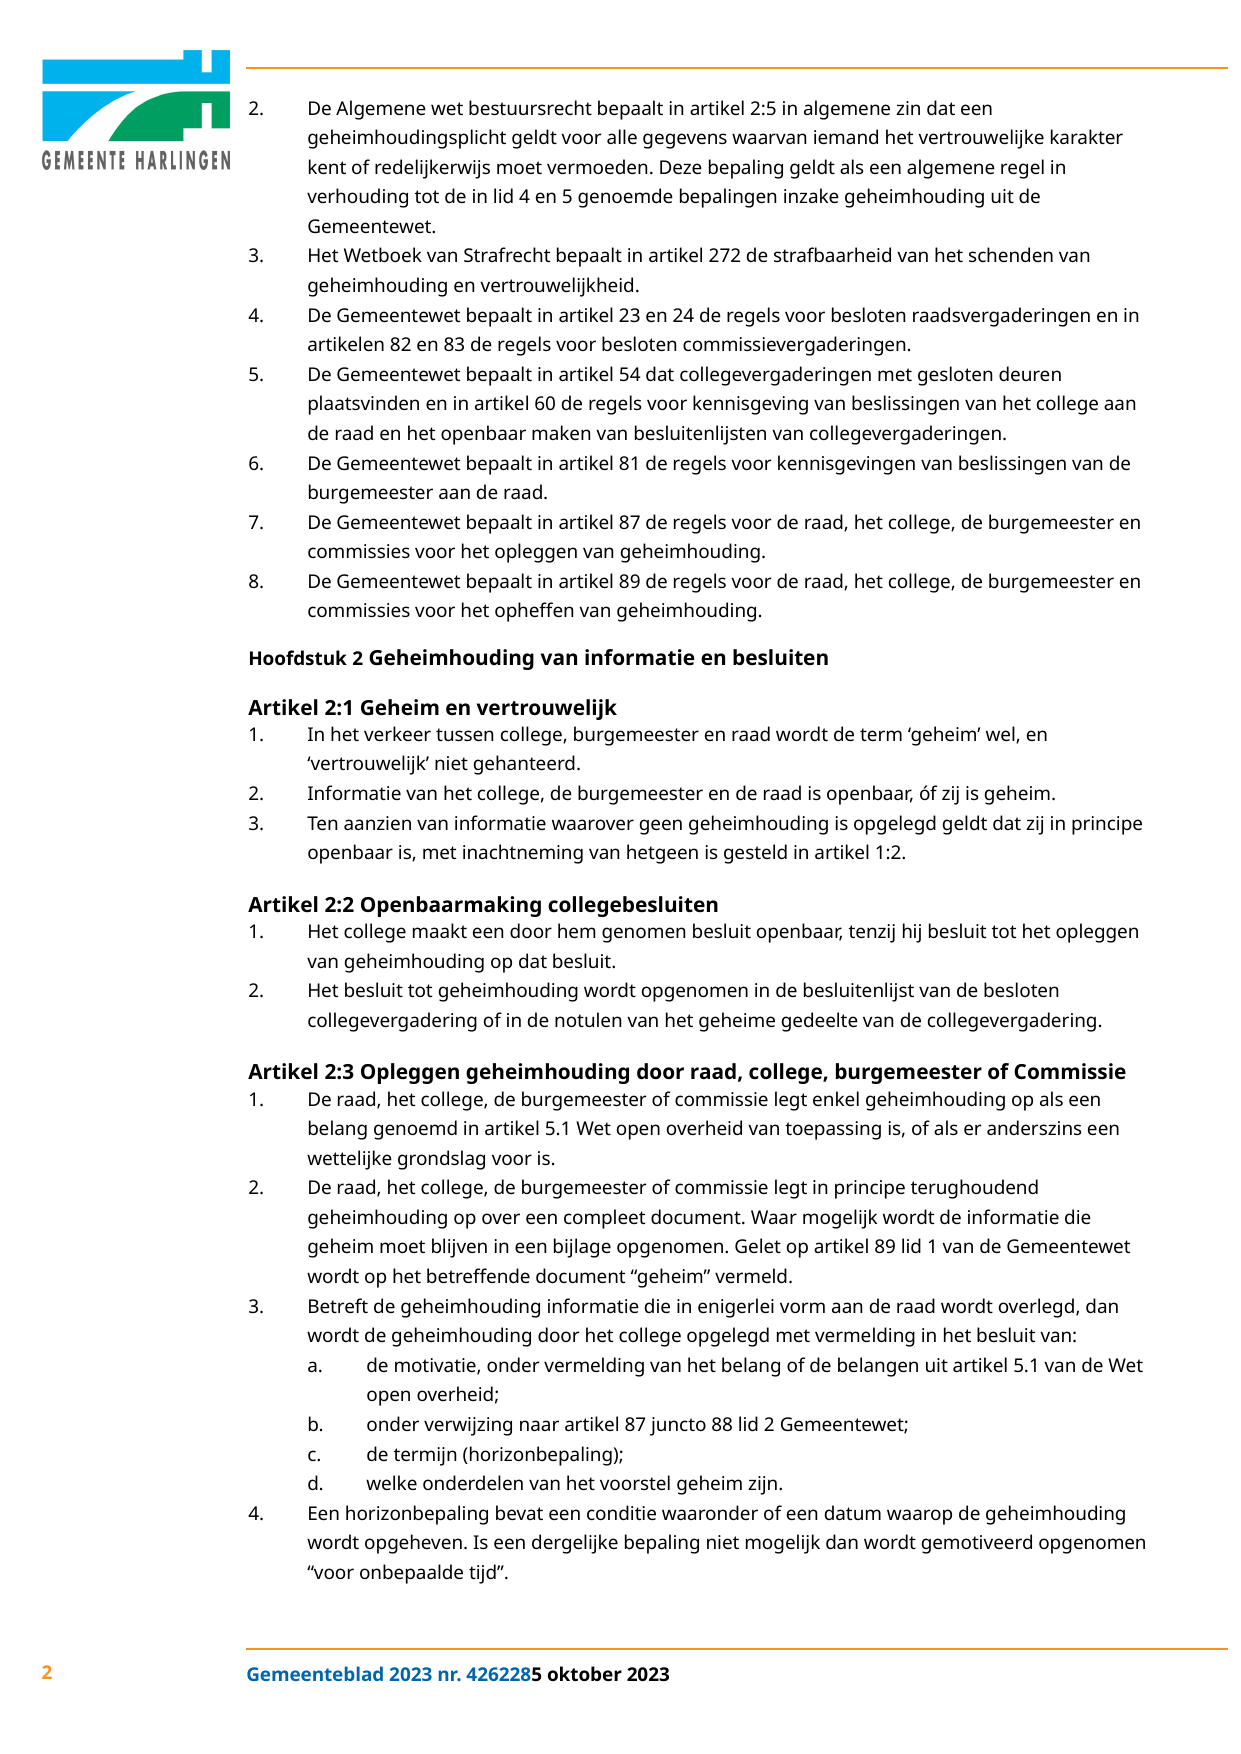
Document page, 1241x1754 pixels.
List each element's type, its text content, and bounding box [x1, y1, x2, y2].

list welke onderdelen van het voorstel geheim zijn. [307, 1470, 1152, 1496]
list Het besluit tot geheimhouding wordt opgenomen in de besluitenlijst van de besloten collegevergadering of in de notulen van het geheime gedeelte van de collegevergadering. [248, 977, 1152, 1033]
text Artikel 2:1 Geheim en vertrouwelijk [248, 693, 1152, 721]
list Informatie van het college, de burgemeester en de raad is openbaar, óf zij is geheim. [248, 780, 1152, 806]
list Een horizonbepaling bevat een conditie waaronder of een datum waarop de geheimhouding wordt opgeheven. Is een dergelijke bepaling niet mogelijk dan wordt gemotiveerd opgenomen “voor onbepaalde tijd”. [248, 1500, 1152, 1585]
list De Gemeentewet bepaalt in artikel 23 en 24 de regels voor besloten raadsvergaderingen en in artikelen 82 en 83 de regels voor besloten commissievergaderingen. [248, 302, 1152, 357]
text Artikel 2:3 Opleggen geheimhouding door raad, college, burgemeester of Commissie [248, 1057, 1152, 1086]
list De Algemene wet bestuursrecht bepaalt in artikel 2:5 in algemene zin dat een geheimhoudingsplicht geldt voor alle gegevens waarvan iemand het vertrouwelijke karakter kent of redelijkerwijs moet vermoeden. Deze bepaling geldt als een algemene regel in verhouding tot de in lid 4 en 5 genoemde bepalingen inzake geheimhouding uit de Gemeentewet. [248, 95, 1152, 239]
list Betreft de geheimhouding informatie die in enigerlei vorm aan de raad wordt overlegd, dan wordt de geheimhouding door het college opgelegd met vermelding in het besluit van: [248, 1293, 1152, 1348]
list de termijn (horizonbepaling); [307, 1441, 1152, 1467]
list onder verwijzing naar artikel 87 juncto 88 lid 2 Gemeentewet; [307, 1411, 1152, 1437]
list De Gemeentewet bepaalt in artikel 81 de regels voor kennisgevingen van beslissingen van de burgemeester aan de raad. [248, 450, 1152, 505]
list Ten aanzien van informatie waarover geen geheimhouding is opgelegd geldt dat zij in principe openbaar is, met inachtneming van hetgeen is gesteld in artikel 1:2. [248, 810, 1152, 865]
list Het Wetboek van Strafrecht bepaalt in artikel 272 de strafbaarheid van het schenden van geheimhouding en vertrouwelijkheid. [248, 243, 1152, 298]
list Het college maakt een door hem genomen besluit openbaar, tenzij hij besluit tot het opleggen van geheimhouding op dat besluit. [248, 918, 1152, 973]
list De Gemeentewet bepaalt in artikel 54 dat collegevergaderingen met gesloten deuren plaatsvinden en in artikel 60 de regels voor kennisgeving van beslissingen van het college aan de raad en het openbaar maken van besluitenlijsten van collegevergaderingen. [248, 361, 1152, 446]
list De raad, het college, de burgemeester of commissie legt enkel geheimhouding op als een belang genoemd in artikel 5.1 Wet open overheid van toepassing is, of als er anderszins een wettelijke grondslag voor is. [248, 1086, 1152, 1171]
picture [41, 47, 231, 172]
text Artikel 2:2 Openbaarmaking collegebesluiten [248, 890, 1152, 918]
text Hoofdstuk 2 Geheimhouding van informatie en besluiten [248, 643, 1152, 672]
list In het verkeer tussen college, burgemeester en raad wordt de term ‘geheim’ wel, en ‘vertrouwelijk’ niet gehanteerd. [248, 721, 1152, 776]
list De Gemeentewet bepaalt in artikel 89 de regels voor de raad, het college, de burgemeester en commissies voor het opheffen van geheimhouding. [248, 568, 1152, 623]
list de motivatie, onder vermelding van het belang of de belangen uit artikel 5.1 van de Wet open overheid; [307, 1352, 1152, 1407]
list De raad, het college, de burgemeester of commissie legt in principe terughoudend geheimhouding op over een compleet document. Waar mogelijk wordt de informatie die geheim moet blijven in een bijlage opgenomen. Gelet op artikel 89 lid 1 van de Gemeentewet wordt op het betreffende document “geheim” vermeld. [248, 1174, 1152, 1289]
list De Gemeentewet bepaalt in artikel 87 de regels voor de raad, het college, de burgemeester en commissies voor het opleggen van geheimhouding. [248, 509, 1152, 564]
